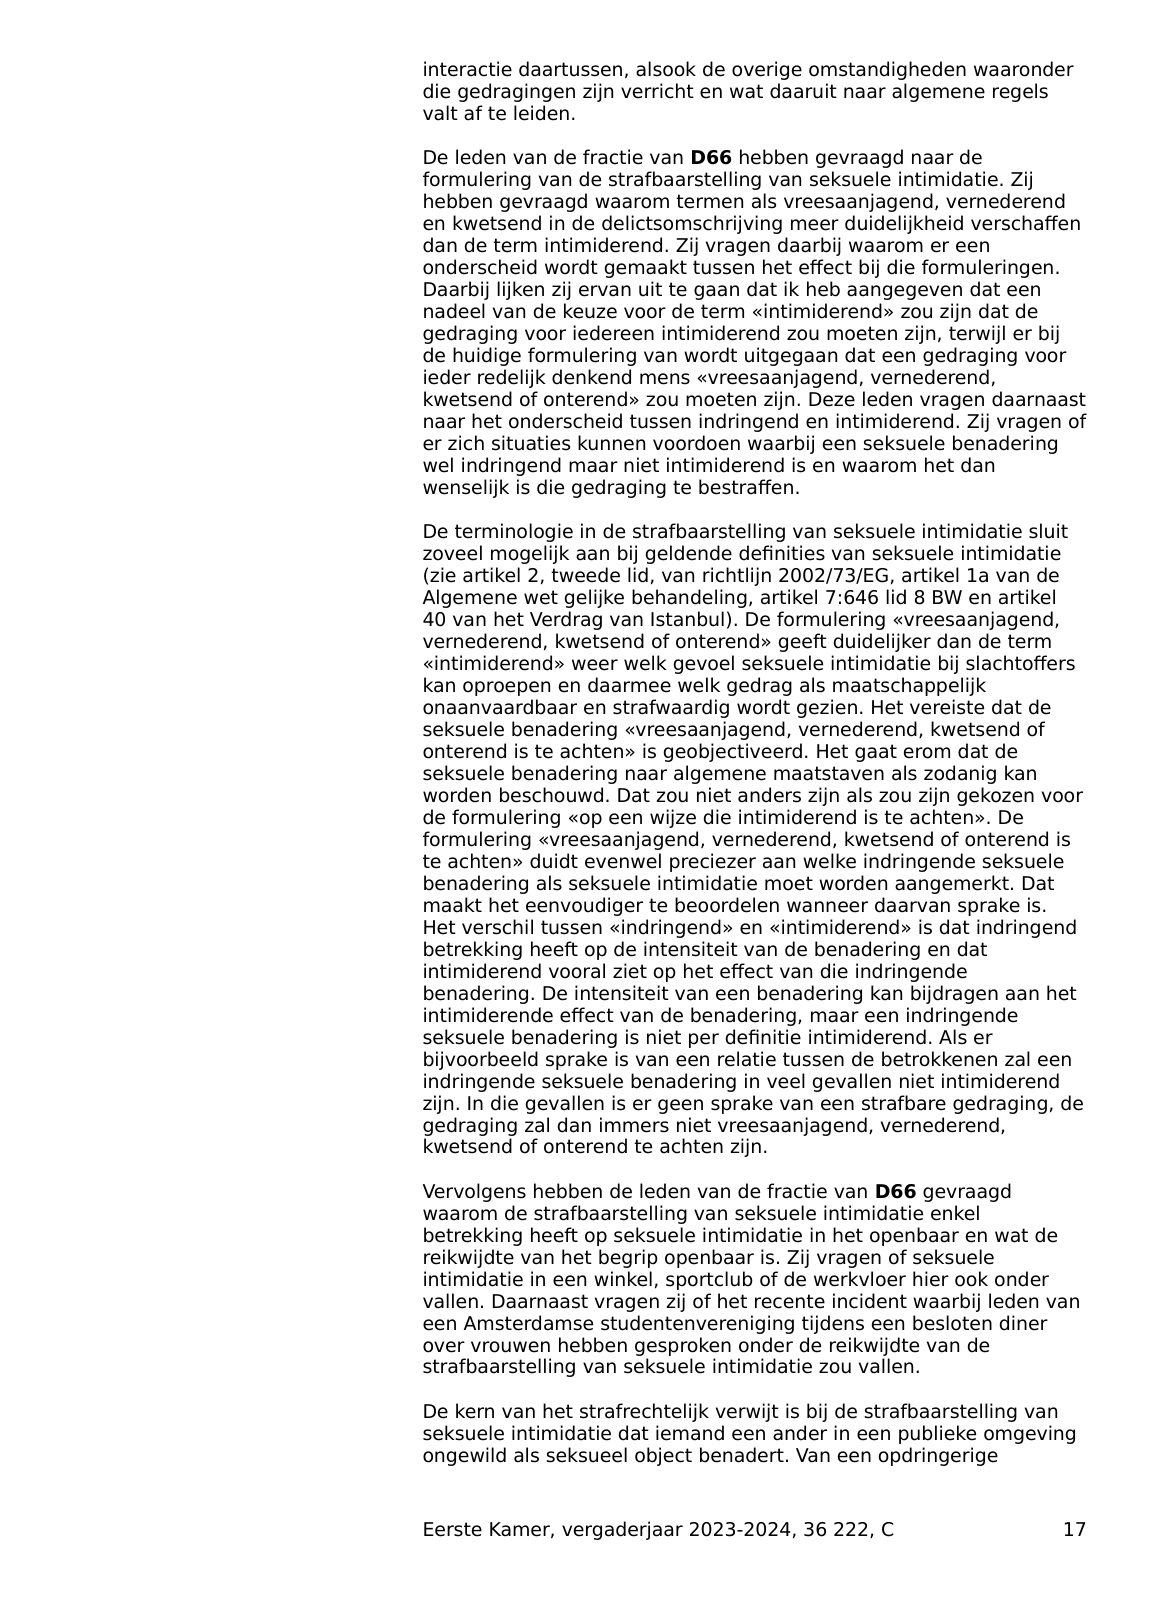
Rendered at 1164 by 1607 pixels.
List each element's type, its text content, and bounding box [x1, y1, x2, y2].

text Vervolgens hebben de leden van de fractie van D66 gevraagd waarom de strafbaarstelling van seksuele intimidatie enkel betrekking heeft op seksuele intimidatie in het openbaar en wat de reikwijdte van het begrip openbaar is. Zij vragen of seksuele intimidatie in een winkel, sportclub of de werkvloer hier ook onder vallen. Daarnaast vragen zij of het recente incident waarbij leden van een Amsterdamse studentenvereniging tijdens een besloten diner over vrouwen hebben gesproken onder de reikwijdte van de strafbaarstelling van seksuele intimidatie zou vallen. [422, 1181, 1087, 1378]
text interactie daartussen, alsook de overige omstandigheden waaronder die gedragingen zijn verricht en wat daaruit naar algemene regels valt af te leiden. [422, 59, 1087, 125]
text De terminologie in de strafbaarstelling van seksuele intimidatie sluit zoveel mogelijk aan bij geldende definities van seksuele intimidatie (zie artikel 2, tweede lid, van richtlijn 2002/73/EG, artikel 1a van de Algemene wet gelijke behandeling, artikel 7:646 lid 8 BW en artikel 40 van het Verdrag van Istanbul). De formulering «vreesaanjagend, vernederend, kwetsend of onterend» geeft duidelijker dan de term «intimiderend» weer welk gevoel seksuele intimidatie bij slachtoffers kan oproepen en daarmee welk gedrag als maatschappelijk onaanvaardbaar en strafwaardig wordt gezien. Het vereiste dat de seksuele benadering «vreesaanjagend, vernederend, kwetsend of onterend is te achten» is geobjectiveerd. Het gaat erom dat de seksuele benadering naar algemene maatstaven als zodanig kan worden beschouwd. Dat zou niet anders zijn als zou zijn gekozen voor de formulering «op een wijze die intimiderend is te achten». De formulering «vreesaanjagend, vernederend, kwetsend of onterend is te achten» duidt evenwel preciezer aan welke indringende seksuele benadering als seksuele intimidatie moet worden aangemerkt. Dat maakt het eenvoudiger te beoordelen wanneer daarvan sprake is. Het verschil tussen «indringend» en «intimiderend» is dat indringend betrekking heeft op de intensiteit van de benadering en dat intimiderend vooral ziet op het effect van die indringende benadering. De intensiteit van een benadering kan bijdragen aan het intimiderende effect van de benadering, maar een indringende seksuele benadering is niet per definitie intimiderend. Als er bijvoorbeeld sprake is van een relatie tussen de betrokkenen zal een indringende seksuele benadering in veel gevallen niet intimiderend zijn. In die gevallen is er geen sprake van een strafbare gedraging, de gedraging zal dan immers niet vreesaanjagend, vernederend, kwetsend of onterend te achten zijn. [422, 521, 1087, 1158]
text De leden van de fractie van D66 hebben gevraagd naar de formulering van de strafbaarstelling van seksuele intimidatie. Zij hebben gevraagd waarom termen als vreesaanjagend, vernederend en kwetsend in de delictsomschrijving meer duidelijkheid verschaffen dan de term intimiderend. Zij vragen daarbij waarom er een onderscheid wordt gemaakt tussen het effect bij die formuleringen. Daarbij lijken zij ervan uit te gaan dat ik heb aangegeven dat een nadeel van de keuze voor de term «intimiderend» zou zijn dat de gedraging voor iedereen intimiderend zou moeten zijn, terwijl er bij de huidige formulering van wordt uitgegaan dat een gedraging voor ieder redelijk denkend mens «vreesaanjagend, vernederend, kwetsend of onterend» zou moeten zijn. Deze leden vragen daarnaast naar het onderscheid tussen indringend en intimiderend. Zij vragen of er zich situaties kunnen voordoen waarbij een seksuele benadering wel indringend maar niet intimiderend is en waarom het dan wenselijk is die gedraging te bestraffen. [422, 147, 1087, 499]
text De kern van het strafrechtelijk verwijt is bij de strafbaarstelling van seksuele intimidatie dat iemand een ander in een publieke omgeving ongewild als seksueel object benadert. Van een opdringerige [422, 1401, 1087, 1467]
